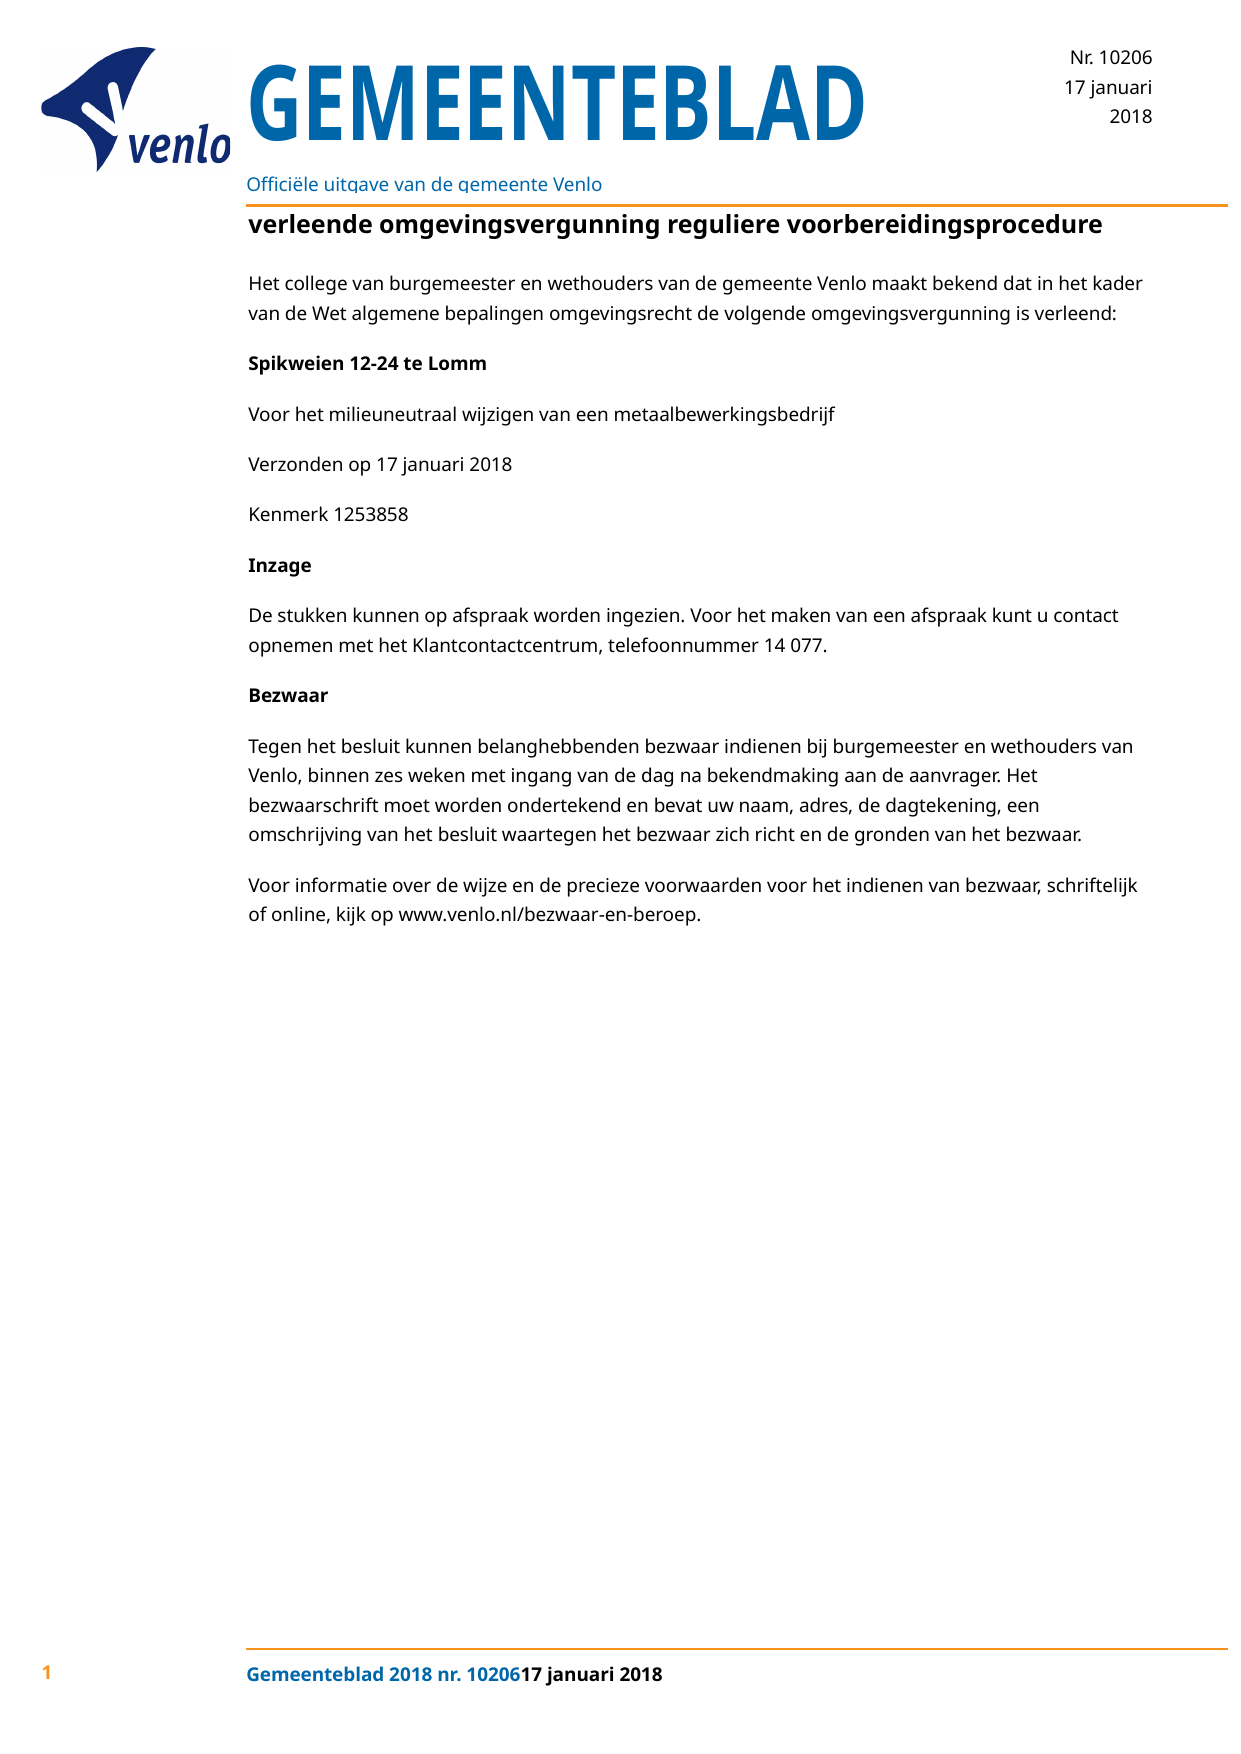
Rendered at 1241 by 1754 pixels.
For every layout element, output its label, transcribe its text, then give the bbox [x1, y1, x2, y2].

text Voor het milieuneutraal wijzigen van een metaalbewerkingsbedrijf [248, 401, 1152, 426]
picture [41, 47, 231, 172]
text Bezwaar [248, 682, 1152, 708]
text Voor informatie over de wijze en de precieze voorwaarden voor het indienen van bezwaar, schriftelijk of online, kijk op www.venlo.nl/bezwaar-en-beroep. [248, 872, 1152, 927]
text De stukken kunnen op afspraak worden ingezien. Voor het maken van een afspraak kunt u contact opnemen met het Klantcontactcentrum, telefoonnummer 14 077. [248, 602, 1152, 658]
text Het college van burgemeester en wethouders van de gemeente Venlo maakt bekend dat in het kader van de Wet algemene bepalingen omgevingsrecht de volgende omgevingsvergunning is verleend: [248, 270, 1152, 326]
text Kenmerk 1253858 [248, 502, 1152, 527]
text verleende omgevingsvergunning reguliere voorbereidingsprocedure [248, 207, 1152, 241]
text Verzonden op 17 januari 2018 [248, 451, 1152, 477]
text Spikweien 12-24 te Lomm [248, 350, 1152, 376]
text Inzage [248, 552, 1152, 578]
text Tegen het besluit kunnen belanghebbenden bezwaar indienen bij burgemeester en wethouders van Venlo, binnen zes weken met ingang van de dag na bekendmaking aan de aanvrager. Het bezwaarschrift moet worden ondertekend en bevat uw naam, adres, de dagtekening, een omschrijving van het besluit waartegen het bezwaar zich richt en de gronden van het bezwaar. [248, 733, 1152, 847]
